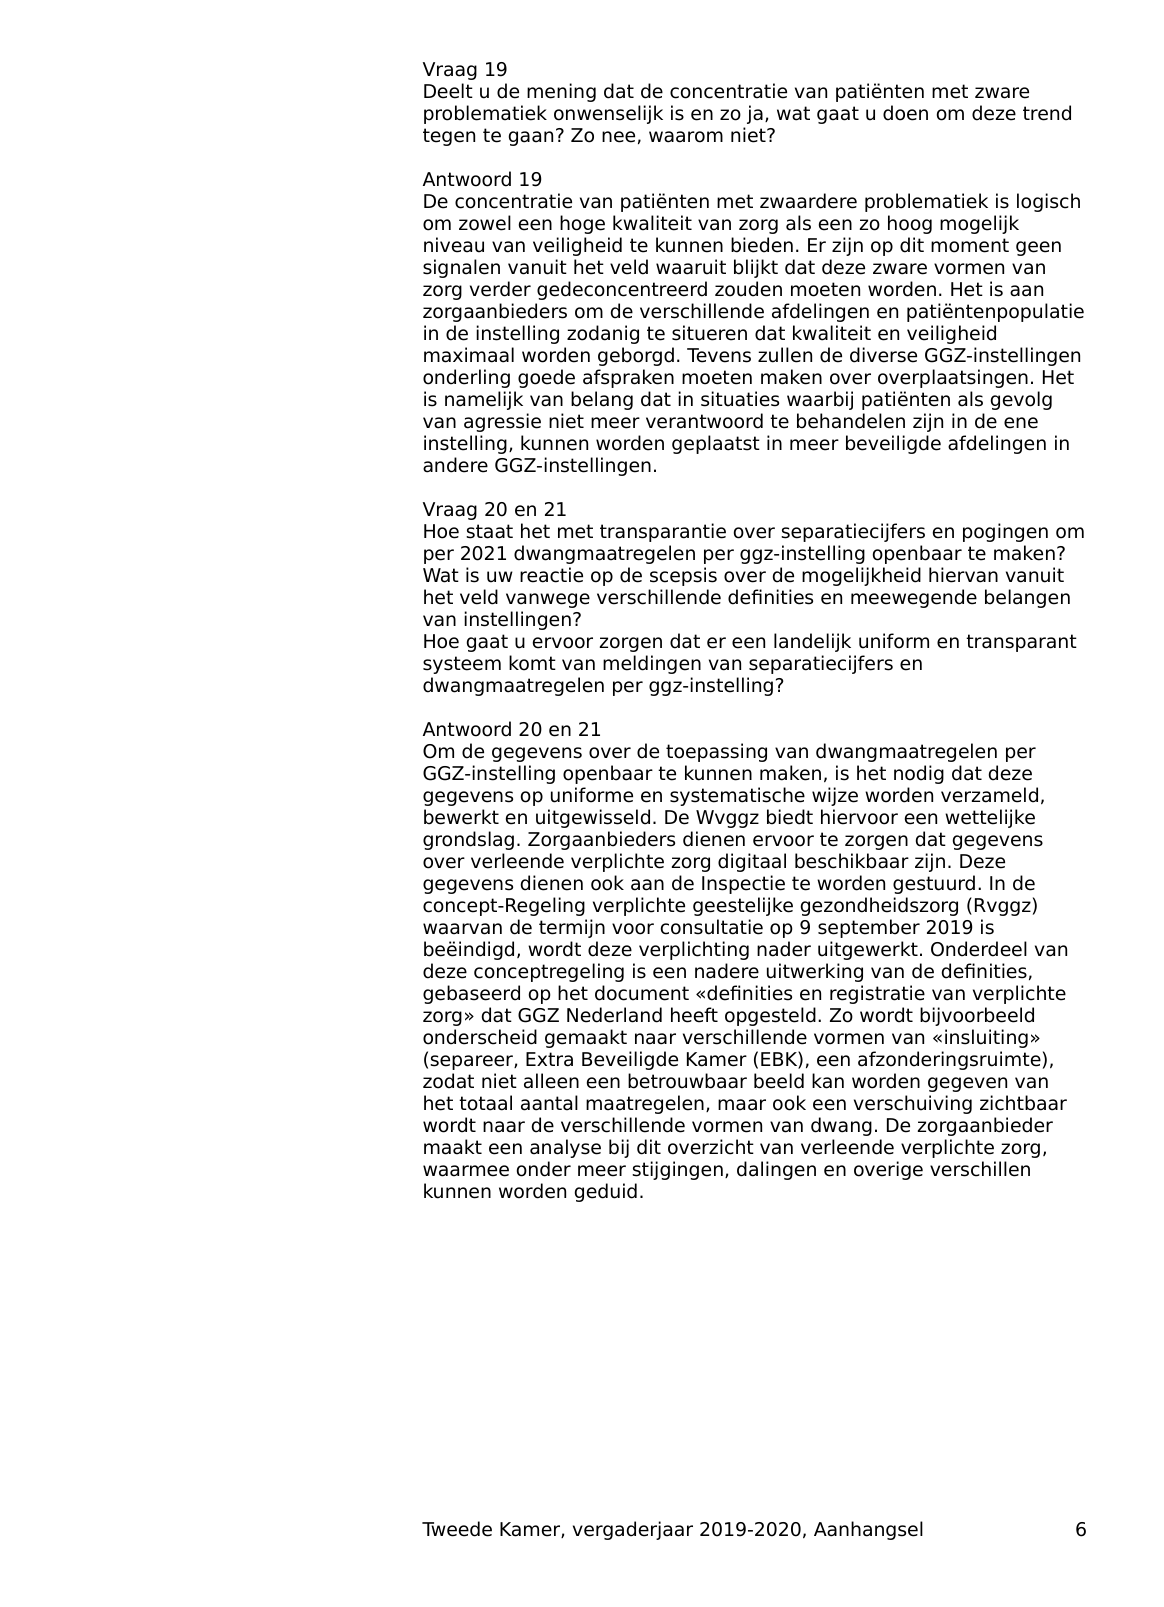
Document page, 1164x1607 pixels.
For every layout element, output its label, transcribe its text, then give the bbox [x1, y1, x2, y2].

text Deelt u de mening dat de concentratie van patiënten met zware problematiek onwenselijk is en zo ja, wat gaat u doen om deze trend tegen te gaan? Zo nee, waarom niet? [422, 81, 1087, 147]
text Hoe staat het met transparantie over separatiecijfers en pogingen om per 2021 dwangmaatregelen per ggz-instelling openbaar te maken? Wat is uw reactie op de scepsis over de mogelijkheid hiervan vanuit het veld vanwege verschillende definities en meewegende belangen van instellingen? [422, 521, 1087, 631]
text De concentratie van patiënten met zwaardere problematiek is logisch om zowel een hoge kwaliteit van zorg als een zo hoog mogelijk niveau van veiligheid te kunnen bieden. Er zijn op dit moment geen signalen vanuit het veld waaruit blijkt dat deze zware vormen van zorg verder gedeconcentreerd zouden moeten worden. Het is aan zorgaanbieders om de verschillende afdelingen en patiëntenpopulatie in de instelling zodanig te situeren dat kwaliteit en veiligheid maximaal worden geborgd. Tevens zullen de diverse GGZ-instellingen onderling goede afspraken moeten maken over overplaatsingen. Het is namelijk van belang dat in situaties waarbij patiënten als gevolg van agressie niet meer verantwoord te behandelen zijn in de ene instelling, kunnen worden geplaatst in meer beveiligde afdelingen in andere GGZ-instellingen. [422, 191, 1087, 477]
text Antwoord 19 [422, 169, 1087, 191]
text Vraag 19 [422, 59, 1087, 81]
text Vraag 20 en 21 [422, 499, 1087, 521]
text Hoe gaat u ervoor zorgen dat er een landelijk uniform en transparant systeem komt van meldingen van separatiecijfers en dwangmaatregelen per ggz-instelling? [422, 631, 1087, 697]
text Antwoord 20 en 21 [422, 719, 1087, 741]
text Om de gegevens over de toepassing van dwangmaatregelen per GGZ-instelling openbaar te kunnen maken, is het nodig dat deze gegevens op uniforme en systematische wijze worden verzameld, bewerkt en uitgewisseld. De Wvggz biedt hiervoor een wettelijke grondslag. Zorgaanbieders dienen ervoor te zorgen dat gegevens over verleende verplichte zorg digitaal beschikbaar zijn. Deze gegevens dienen ook aan de Inspectie te worden gestuurd. In de concept-Regeling verplichte geestelijke gezondheidszorg (Rvggz) waarvan de termijn voor consultatie op 9 september 2019 is beëindigd, wordt deze verplichting nader uitgewerkt. Onderdeel van deze conceptregeling is een nadere uitwerking van de definities, gebaseerd op het document «definities en registratie van verplichte zorg» dat GGZ Nederland heeft opgesteld. Zo wordt bijvoorbeeld onderscheid gemaakt naar verschillende vormen van «insluiting» (separeer, Extra Beveiligde Kamer (EBK), een afzonderingsruimte), zodat niet alleen een betrouwbaar beeld kan worden gegeven van het totaal aantal maatregelen, maar ook een verschuiving zichtbaar wordt naar de verschillende vormen van dwang. De zorgaanbieder maakt een analyse bij dit overzicht van verleende verplichte zorg, waarmee onder meer stijgingen, dalingen en overige verschillen kunnen worden geduid. [422, 741, 1087, 1203]
